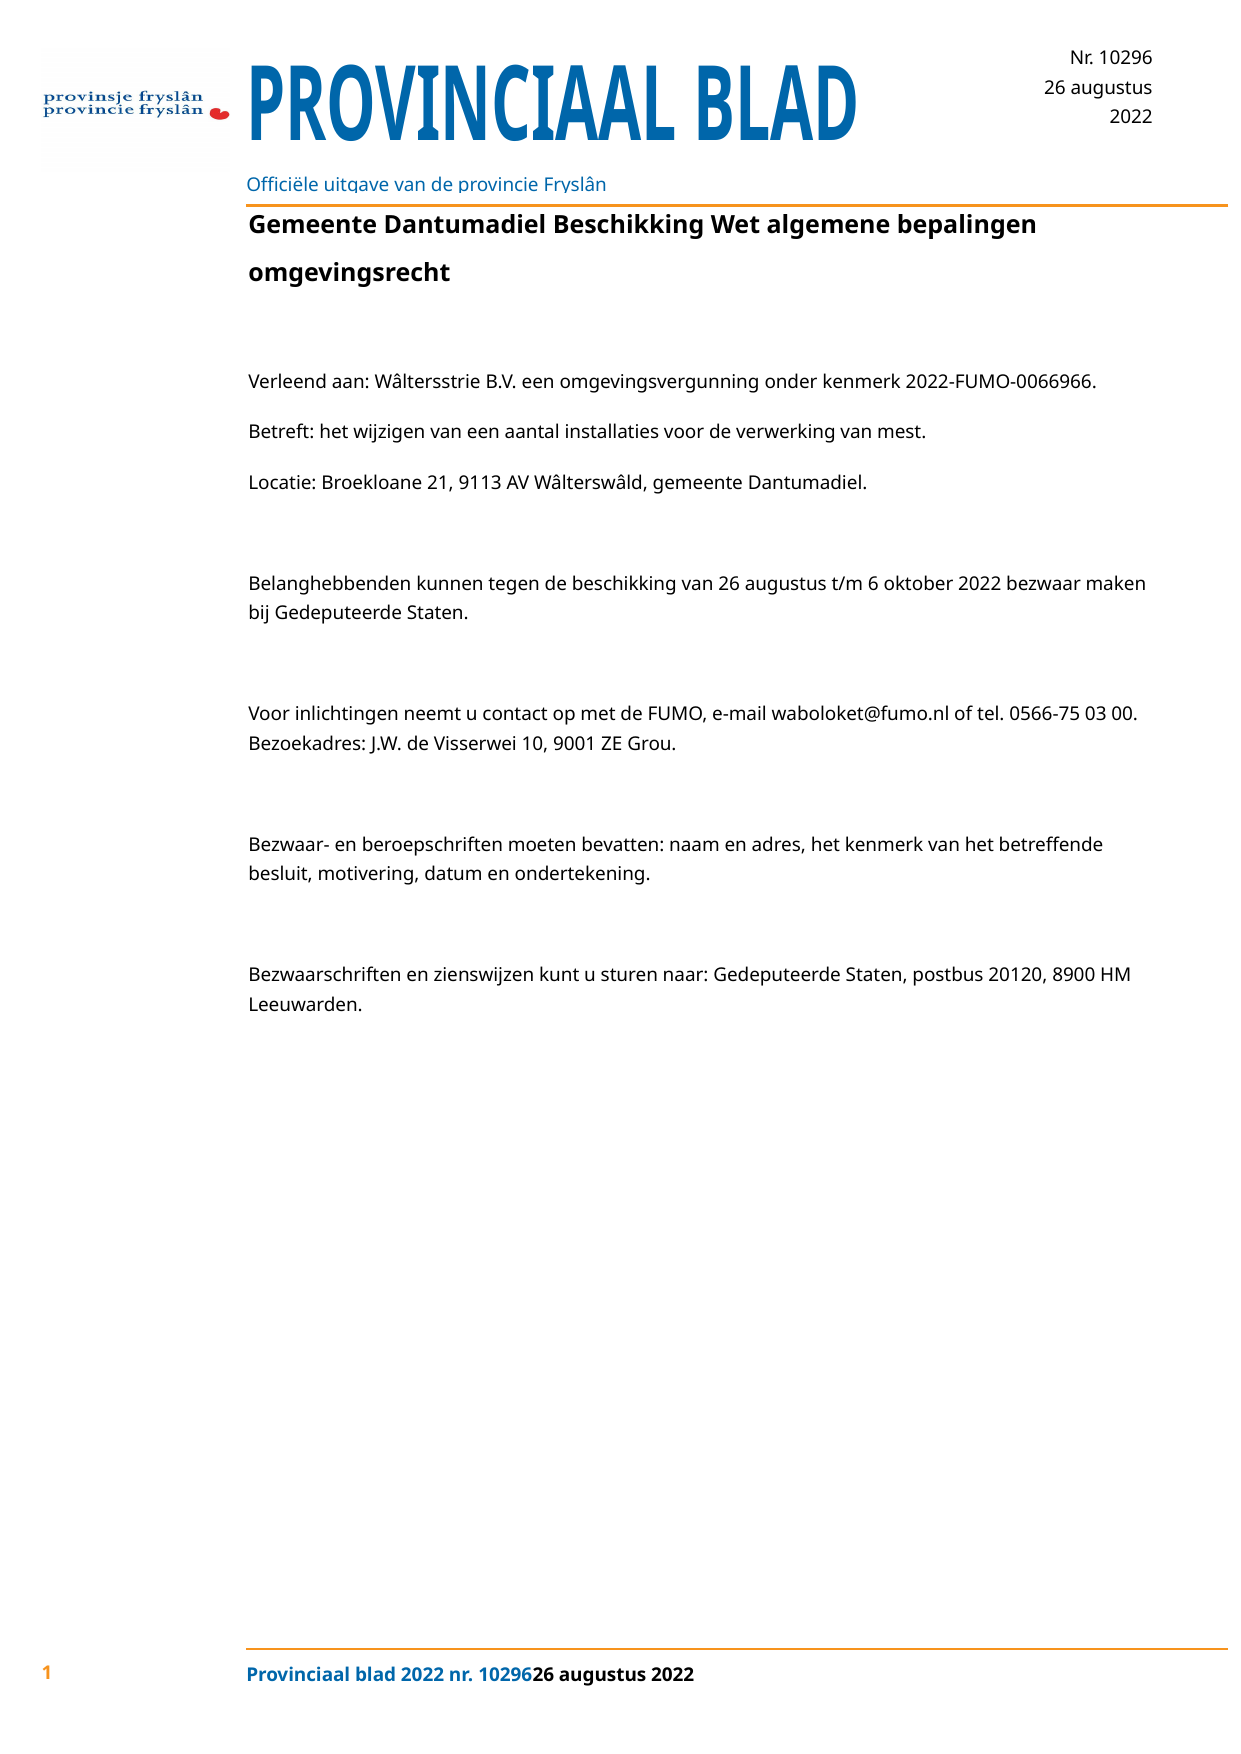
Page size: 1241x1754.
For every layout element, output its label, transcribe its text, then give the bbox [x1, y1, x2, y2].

text Voor inlichtingen neemt u contact op met de FUMO, e-mail waboloket@fumo.nl of tel. 0566-75 03 00. Bezoekadres: J.W. de Visserwei 10, 9001 ZE Grou. [248, 700, 1152, 756]
text Bezwaar- en beroepschriften moeten bevatten: naam en adres, het kenmerk van het betreffende besluit, motivering, datum en ondertekening. [248, 831, 1152, 886]
text Gemeente Dantumadiel Beschikking Wet algemene bepalingen omgevingsrecht [248, 207, 1152, 288]
text Bezwaarschriften en zienswijzen kunt u sturen naar: Gedeputeerde Staten, postbus 20120, 8900 HM Leeuwarden. [248, 961, 1152, 1017]
text Betreft: het wijzigen van een aantal installaties voor de verwerking van mest. [248, 419, 1152, 444]
picture [41, 47, 231, 172]
text Verleend aan: Wâltersstrie B.V. een omgevingsvergunning onder kenmerk 2022-FUMO-0066966. [248, 368, 1152, 394]
text Belanghebbenden kunnen tegen de beschikking van 26 augustus t/m 6 oktober 2022 bezwaar maken bij Gedeputeerde Staten. [248, 570, 1152, 625]
text Locatie: Broekloane 21, 9113 AV Wâlterswâld, gemeente Dantumadiel. [248, 469, 1152, 495]
